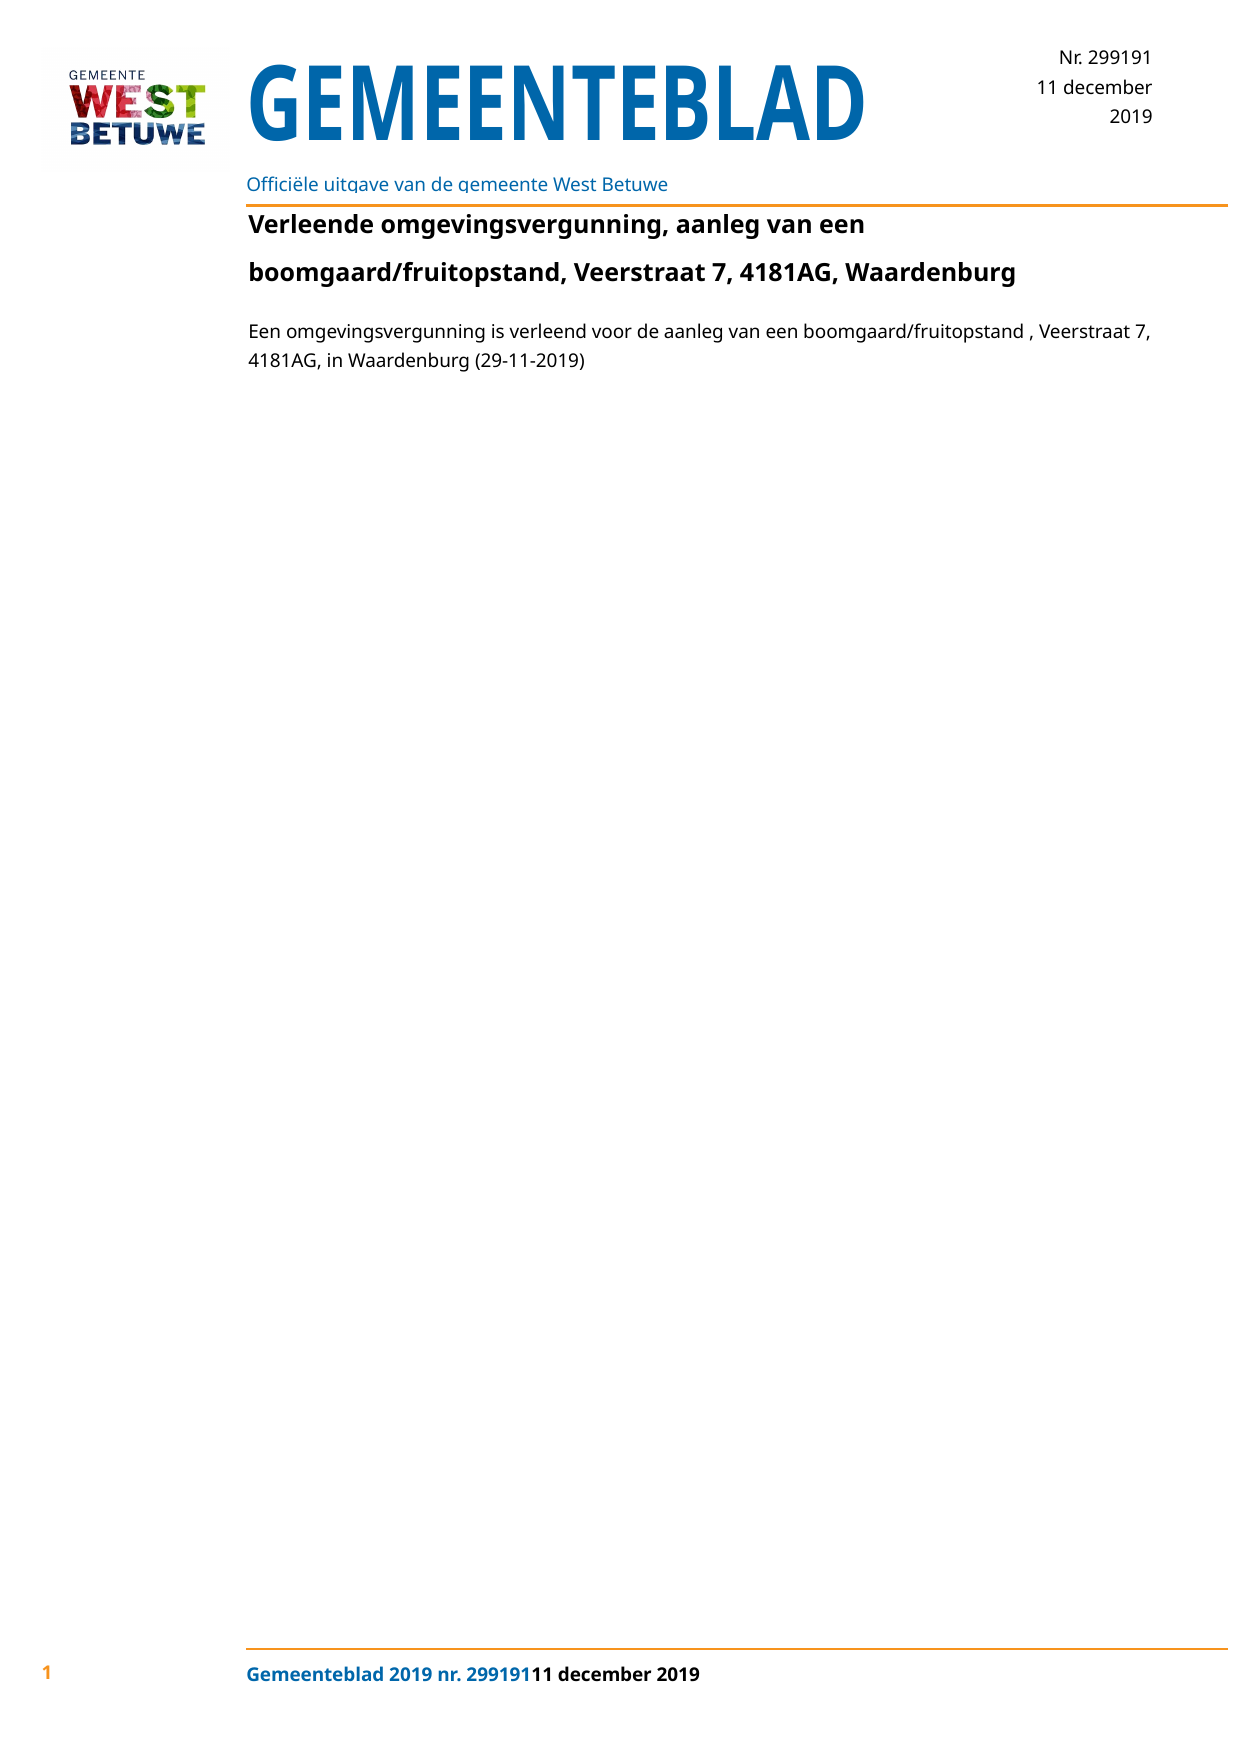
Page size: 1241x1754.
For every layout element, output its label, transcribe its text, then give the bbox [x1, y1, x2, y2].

text Verleende omgevingsvergunning, aanleg van een boomgaard/fruitopstand, Veerstraat 7, 4181AG, Waardenburg [248, 207, 1152, 288]
picture [41, 47, 231, 172]
text Een omgevingsvergunning is verleend voor de aanleg van een boomgaard/fruitopstand , Veerstraat 7, 4181AG, in Waardenburg (29-11-2019) [248, 318, 1152, 373]
